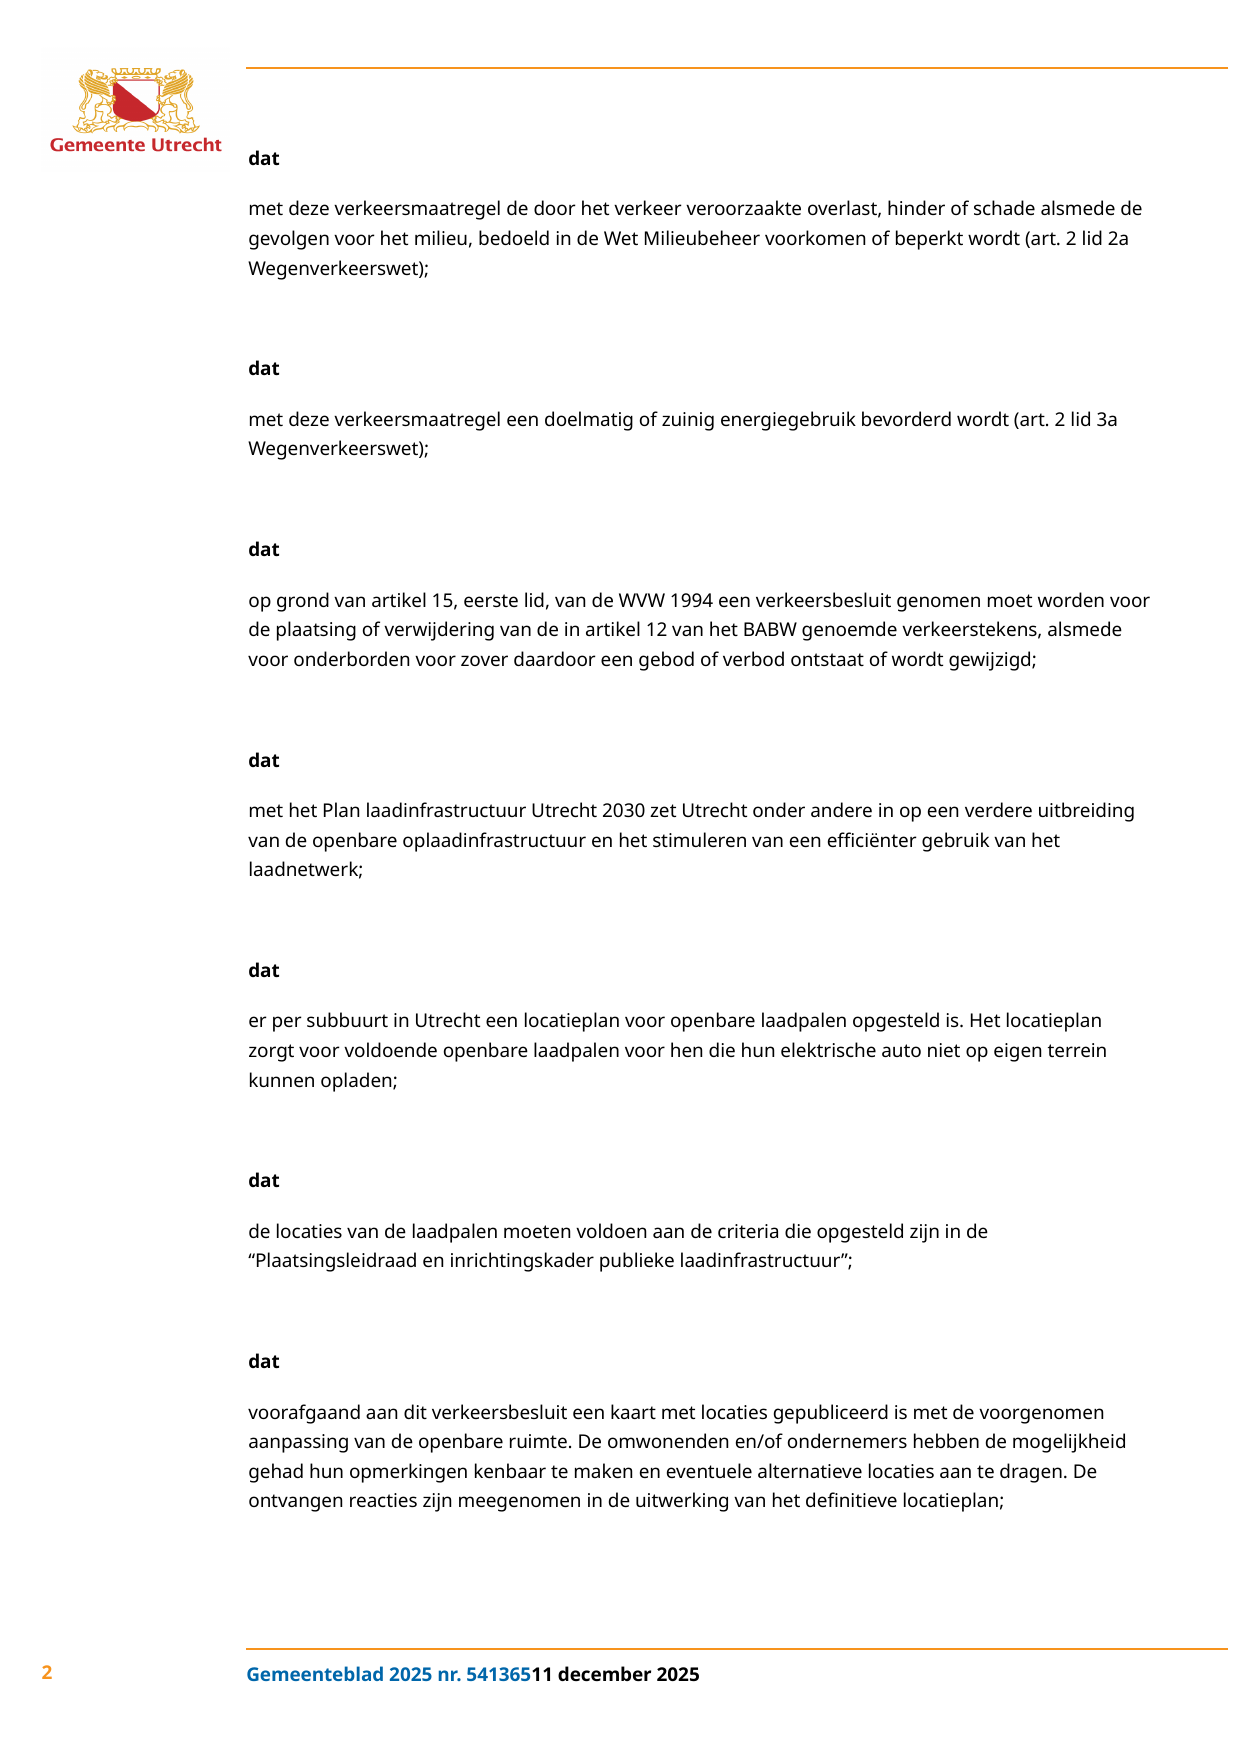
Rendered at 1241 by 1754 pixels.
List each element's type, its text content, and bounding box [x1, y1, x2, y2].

text dat [248, 145, 1152, 171]
text er per subbuurt in Utrecht een locatieplan voor openbare laadpalen opgesteld is. Het locatieplan zorgt voor voldoende openbare laadpalen voor hen die hun elektrische auto niet op eigen terrein kunnen opladen; [248, 1008, 1152, 1093]
text met het Plan laadinfrastructuur Utrecht 2030 zet Utrecht onder andere in op een verdere uitbreiding van de openbare oplaadinfrastructuur en het stimuleren van een efficiënter gebruik van het laadnetwerk; [248, 797, 1152, 882]
text op grond van artikel 15, eerste lid, van de WVW 1994 een verkeersbesluit genomen moet worden voor de plaatsing of verwijdering van de in artikel 12 van het BABW genoemde verkeerstekens, alsmede voor onderborden voor zover daardoor een gebod of verbod ontstaat of wordt gewijzigd; [248, 587, 1152, 672]
picture [41, 47, 231, 172]
text dat [248, 747, 1152, 773]
text met deze verkeersmaatregel de door het verkeer veroorzaakte overlast, hinder of schade alsmede de gevolgen voor het milieu, bedoeld in de Wet Milieubeheer voorkomen of beperkt wordt (art. 2 lid 2a Wegenverkeerswet); [248, 196, 1152, 281]
text dat [248, 356, 1152, 381]
text dat [248, 1168, 1152, 1193]
text de locaties van de laadpalen moeten voldoen aan de criteria die opgesteld zijn in de “Plaatsingsleidraad en inrichtingskader publieke laadinfrastructuur”; [248, 1218, 1152, 1273]
text dat [248, 536, 1152, 562]
text dat [248, 1348, 1152, 1374]
text met deze verkeersmaatregel een doelmatig of zuinig energiegebruik bevorderd wordt (art. 2 lid 3a Wegenverkeerswet); [248, 406, 1152, 461]
text dat [248, 957, 1152, 983]
text voorafgaand aan dit verkeersbesluit een kaart met locaties gepubliceerd is met de voorgenomen aanpassing van de openbare ruimte. De omwonenden en/of ondernemers hebben de mogelijkheid gehad hun opmerkingen kenbaar te maken en eventuele alternatieve locaties aan te dragen. De ontvangen reacties zijn meegenomen in de uitwerking van het definitieve locatieplan; [248, 1399, 1152, 1513]
